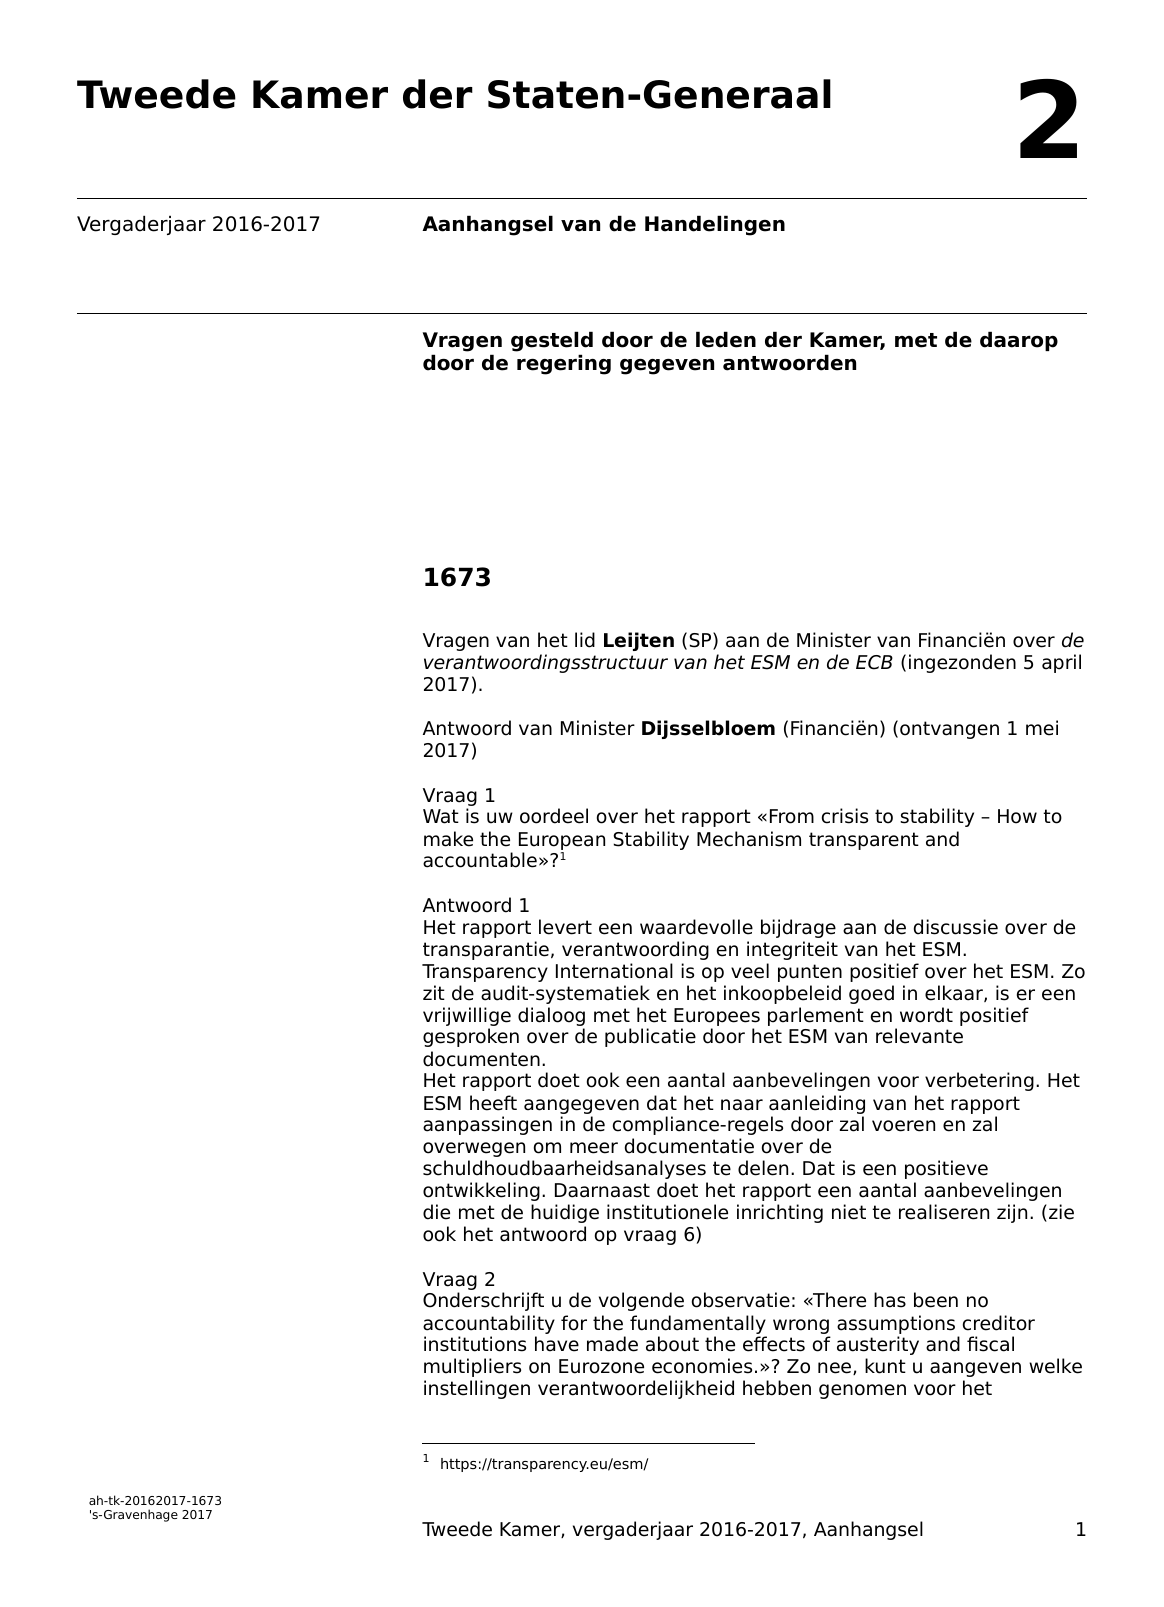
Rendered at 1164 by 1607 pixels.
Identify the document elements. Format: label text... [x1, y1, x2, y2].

text Onderschrijft u de volgende observatie: «There has been no accountability for the fundamentally wrong assumptions creditor institutions have made about the effects of austerity and fiscal multipliers on Eurozone economies.»? Zo nee, kunt u aangeven welke instellingen verantwoordelijkheid hebben genomen voor het [422, 1290, 1087, 1400]
text https://transparency.eu/esm/ [422, 1452, 1087, 1474]
text ah-tk-20162017-1673 [88, 1494, 323, 1508]
text Vragen van het lid Leijten (SP) aan de Minister van Financiën over de verantwoordingsstructuur van het ESM en de ECB (ingezonden 5 april 2017). [422, 630, 1087, 696]
text Antwoord 1 [422, 894, 1087, 917]
text Vraag 2 [422, 1268, 1087, 1290]
table_cell Vragen gesteld door de leden der Kamer, met de daarop door de regering gegeven antwoorden [422, 314, 1087, 375]
table_header 2 [886, 59, 1087, 198]
table_cell Aanhangsel van de Handelingen [422, 199, 1087, 313]
text Het rapport doet ook een aantal aanbevelingen voor verbetering. Het ESM heeft aangegeven dat het naar aanleiding van het rapport aanpassingen in de compliance-regels door zal voeren en zal overwegen om meer documentatie over de schuldhoudbaarheidsanalyses te delen. Dat is een positieve ontwikkeling. Daarnaast doet het rapport een aantal aanbevelingen die met de huidige institutionele inrichting niet te realiseren zijn. (zie ook het antwoord op vraag 6) [422, 1070, 1087, 1246]
table_cell [77, 314, 422, 375]
text Wat is uw oordeel over het rapport «From crisis to stability – How to make the European Stability Mechanism transparent and accountable»? [422, 806, 1087, 872]
text Antwoord van Minister Dijsselbloem (Financiën) (ontvangen 1 mei 2017) [422, 718, 1087, 762]
text 1673 [422, 563, 1087, 592]
text Het rapport levert een waardevolle bijdrage aan de discussie over de transparantie, verantwoording en integriteit van het ESM. Transparency International is op veel punten positief over het ESM. Zo zit de audit-systematiek en het inkoopbeleid goed in elkaar, is er een vrijwillige dialoog met het Europees parlement en wordt positief gesproken over de publicatie door het ESM van relevante documenten. [422, 917, 1087, 1070]
table_header Tweede Kamer der Staten-Generaal [77, 59, 886, 198]
text 's-Gravenhage 2017 [88, 1508, 323, 1522]
text Vraag 1 [422, 784, 1087, 806]
table_cell Vergaderjaar 2016-2017 [77, 199, 422, 313]
